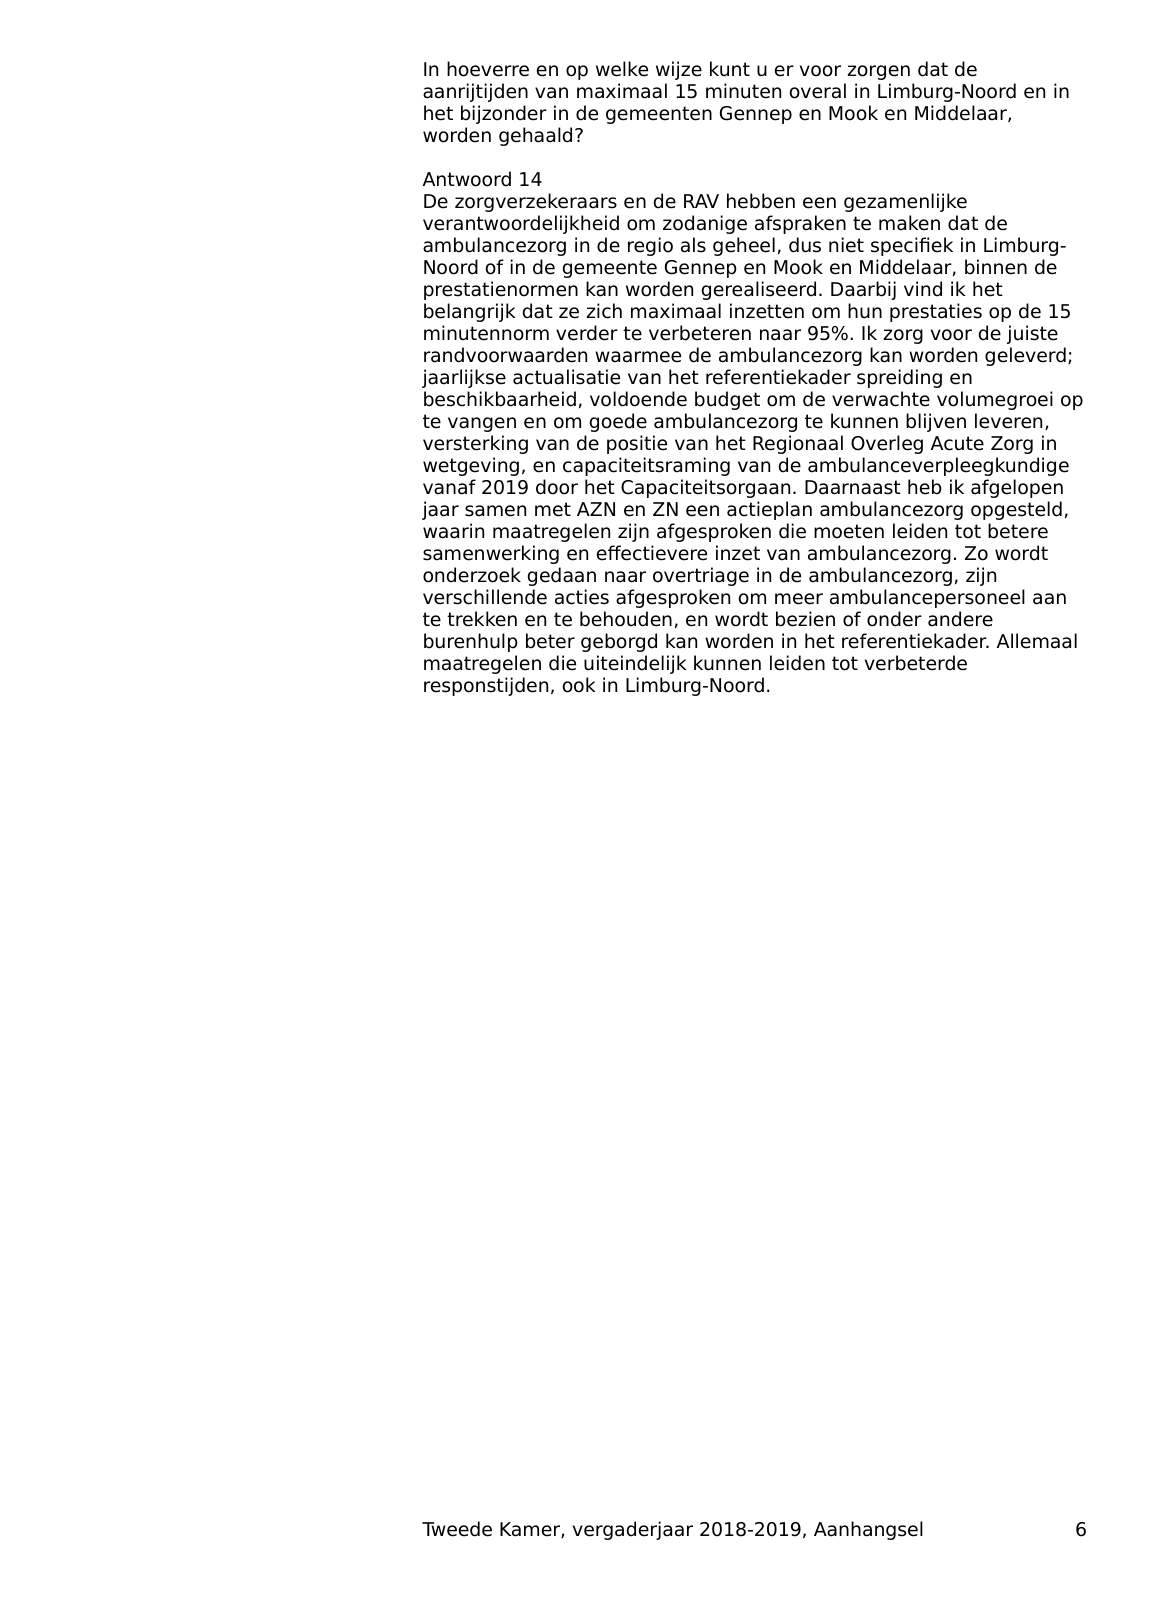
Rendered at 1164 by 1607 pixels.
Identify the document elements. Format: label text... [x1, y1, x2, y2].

text De zorgverzekeraars en de RAV hebben een gezamenlijke verantwoordelijkheid om zodanige afspraken te maken dat de ambulancezorg in de regio als geheel, dus niet specifiek in Limburg-Noord of in de gemeente Gennep en Mook en Middelaar, binnen de prestatienormen kan worden gerealiseerd. Daarbij vind ik het belangrijk dat ze zich maximaal inzetten om hun prestaties op de 15 minutennorm verder te verbeteren naar 95%. Ik zorg voor de juiste randvoorwaarden waarmee de ambulancezorg kan worden geleverd; jaarlijkse actualisatie van het referentiekader spreiding en beschikbaarheid, voldoende budget om de verwachte volumegroei op te vangen en om goede ambulancezorg te kunnen blijven leveren, versterking van de positie van het Regionaal Overleg Acute Zorg in wetgeving, en capaciteitsraming van de ambulanceverpleegkundige vanaf 2019 door het Capaciteitsorgaan. Daarnaast heb ik afgelopen jaar samen met AZN en ZN een actieplan ambulancezorg opgesteld, waarin maatregelen zijn afgesproken die moeten leiden tot betere samenwerking en effectievere inzet van ambulancezorg. Zo wordt onderzoek gedaan naar overtriage in de ambulancezorg, zijn verschillende acties afgesproken om meer ambulancepersoneel aan te trekken en te behouden, en wordt bezien of onder andere burenhulp beter geborgd kan worden in het referentiekader. Allemaal maatregelen die uiteindelijk kunnen leiden tot verbeterde responstijden, ook in Limburg-Noord. [422, 191, 1087, 697]
text Antwoord 14 [422, 169, 1087, 191]
text In hoeverre en op welke wijze kunt u er voor zorgen dat de aanrijtijden van maximaal 15 minuten overal in Limburg-Noord en in het bijzonder in de gemeenten Gennep en Mook en Middelaar, worden gehaald? [422, 59, 1087, 147]
